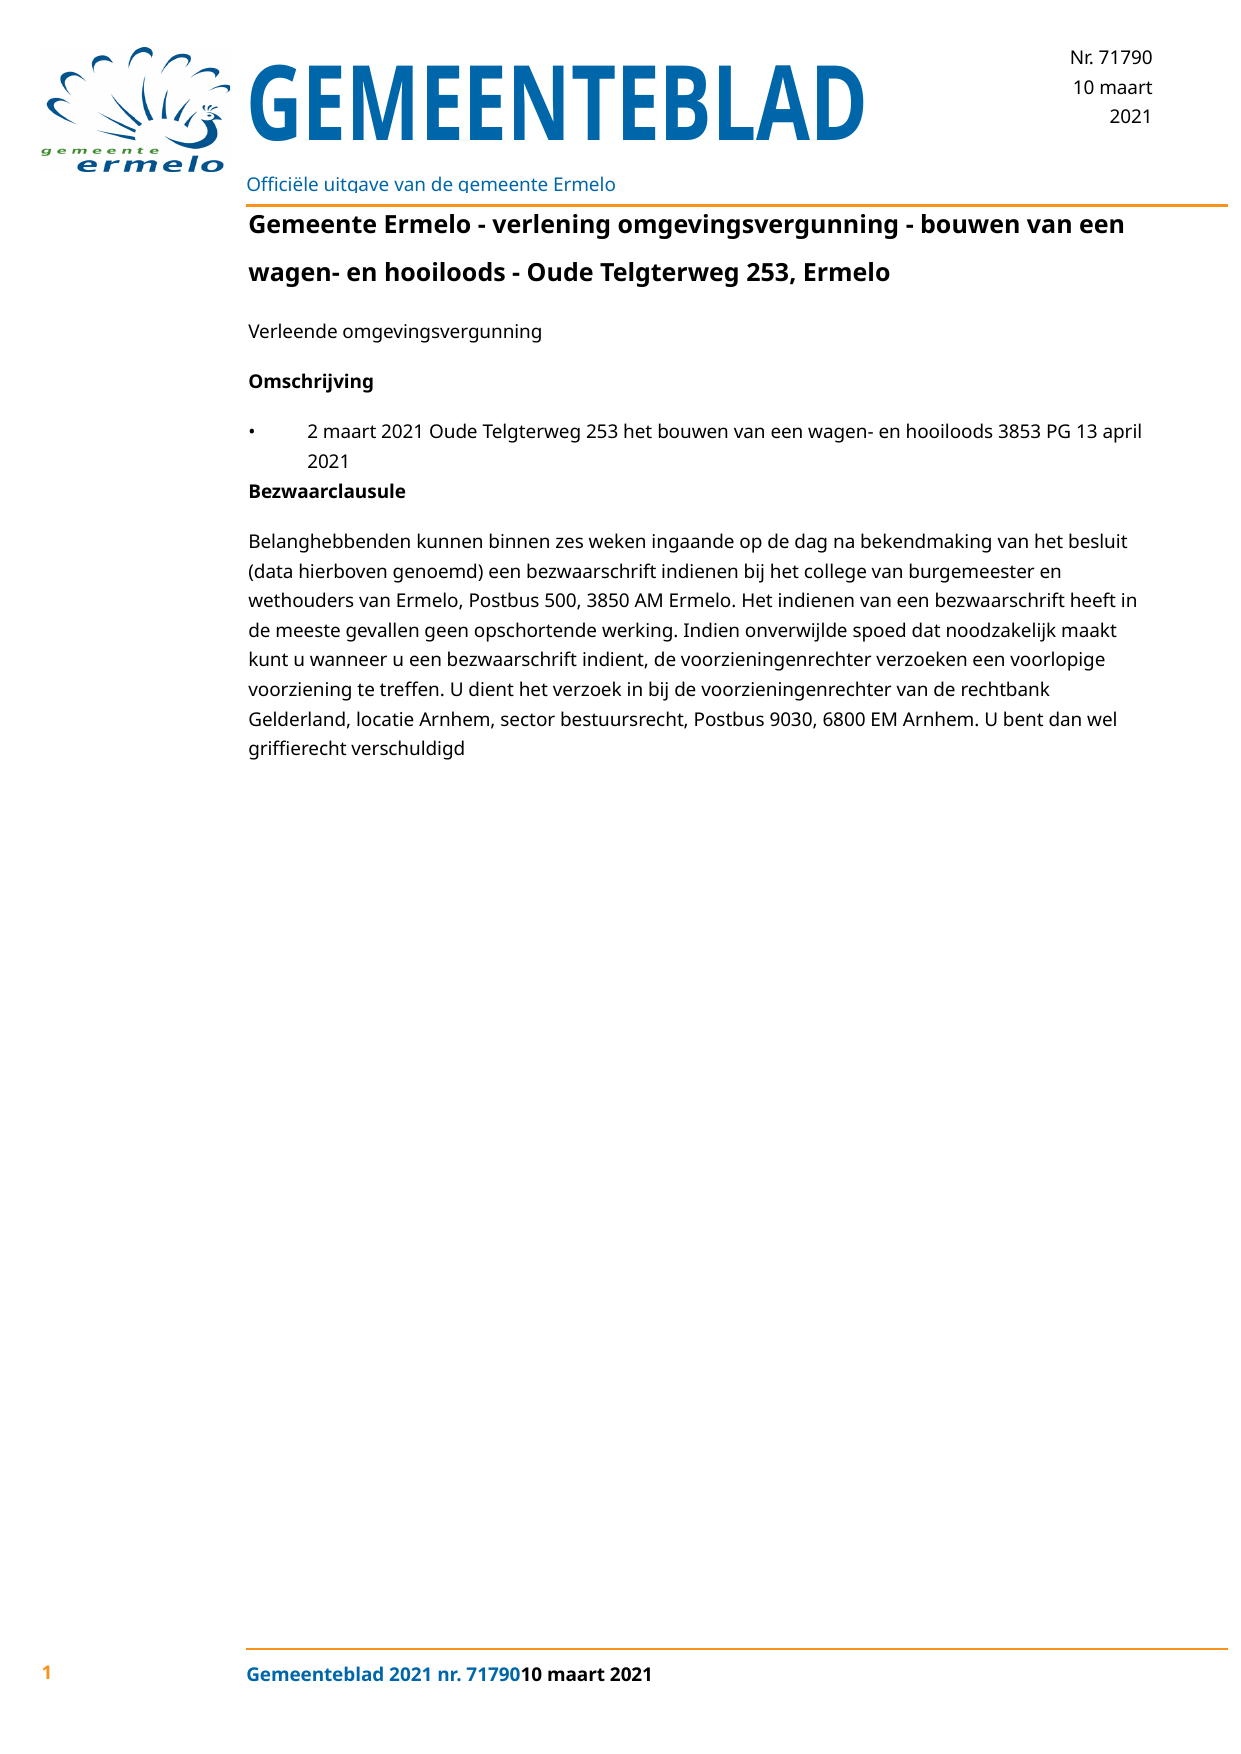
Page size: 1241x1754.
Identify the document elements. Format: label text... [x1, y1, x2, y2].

text Belanghebbenden kunnen binnen zes weken ingaande op de dag na bekendmaking van het besluit (data hierboven genoemd) een bezwaarschrift indienen bij het college van burgemeester en wethouders van Ermelo, Postbus 500, 3850 AM Ermelo. Het indienen van een bezwaarschrift heeft in de meeste gevallen geen opschortende werking. Indien onverwijlde spoed dat noodzakelijk maakt kunt u wanneer u een bezwaarschrift indient, de voorzieningenrechter verzoeken een voorlopige voorziening te treffen. U dient het verzoek in bij de voorzieningenrechter van de rechtbank Gelderland, locatie Arnhem, sector bestuursrecht, Postbus 9030, 6800 EM Arnhem. U bent dan wel griffierecht verschuldigd [248, 528, 1152, 761]
text Gemeente Ermelo - verlening omgevingsvergunning - bouwen van een wagen- en hooiloods - Oude Telgterweg 253, Ermelo [248, 207, 1152, 288]
picture [41, 47, 231, 172]
text Omschrijving [248, 368, 1152, 394]
text Bezwaarclausule [248, 478, 1152, 504]
list 2 maart 2021 Oude Telgterweg 253 het bouwen van een wagen- en hooiloods 3853 PG 13 april 2021 [248, 419, 1152, 474]
text Verleende omgevingsvergunning [248, 318, 1152, 344]
